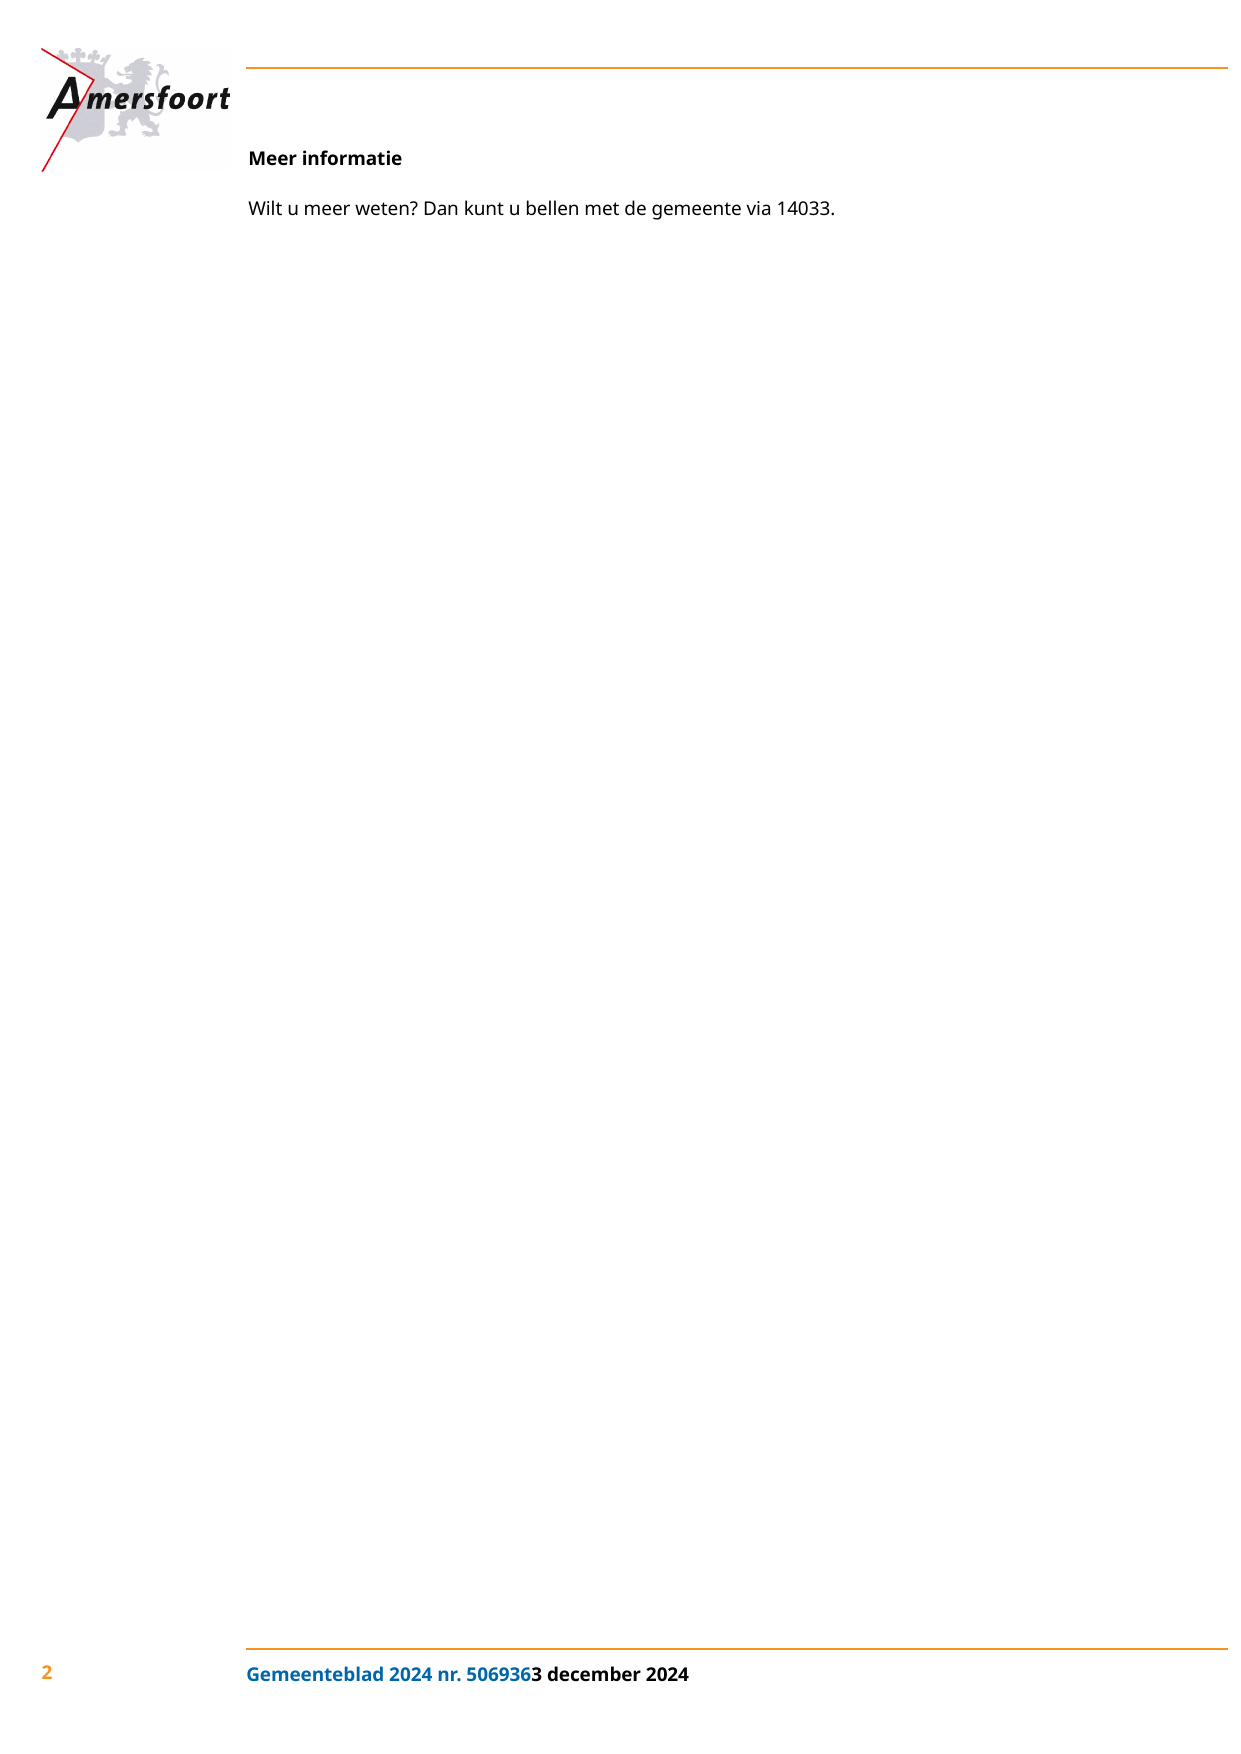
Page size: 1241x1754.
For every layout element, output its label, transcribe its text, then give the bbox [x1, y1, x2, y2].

text Wilt u meer weten? Dan kunt u bellen met de gemeente via 14033. [248, 196, 1152, 221]
picture [41, 47, 231, 172]
text Meer informatie [248, 145, 1152, 171]
